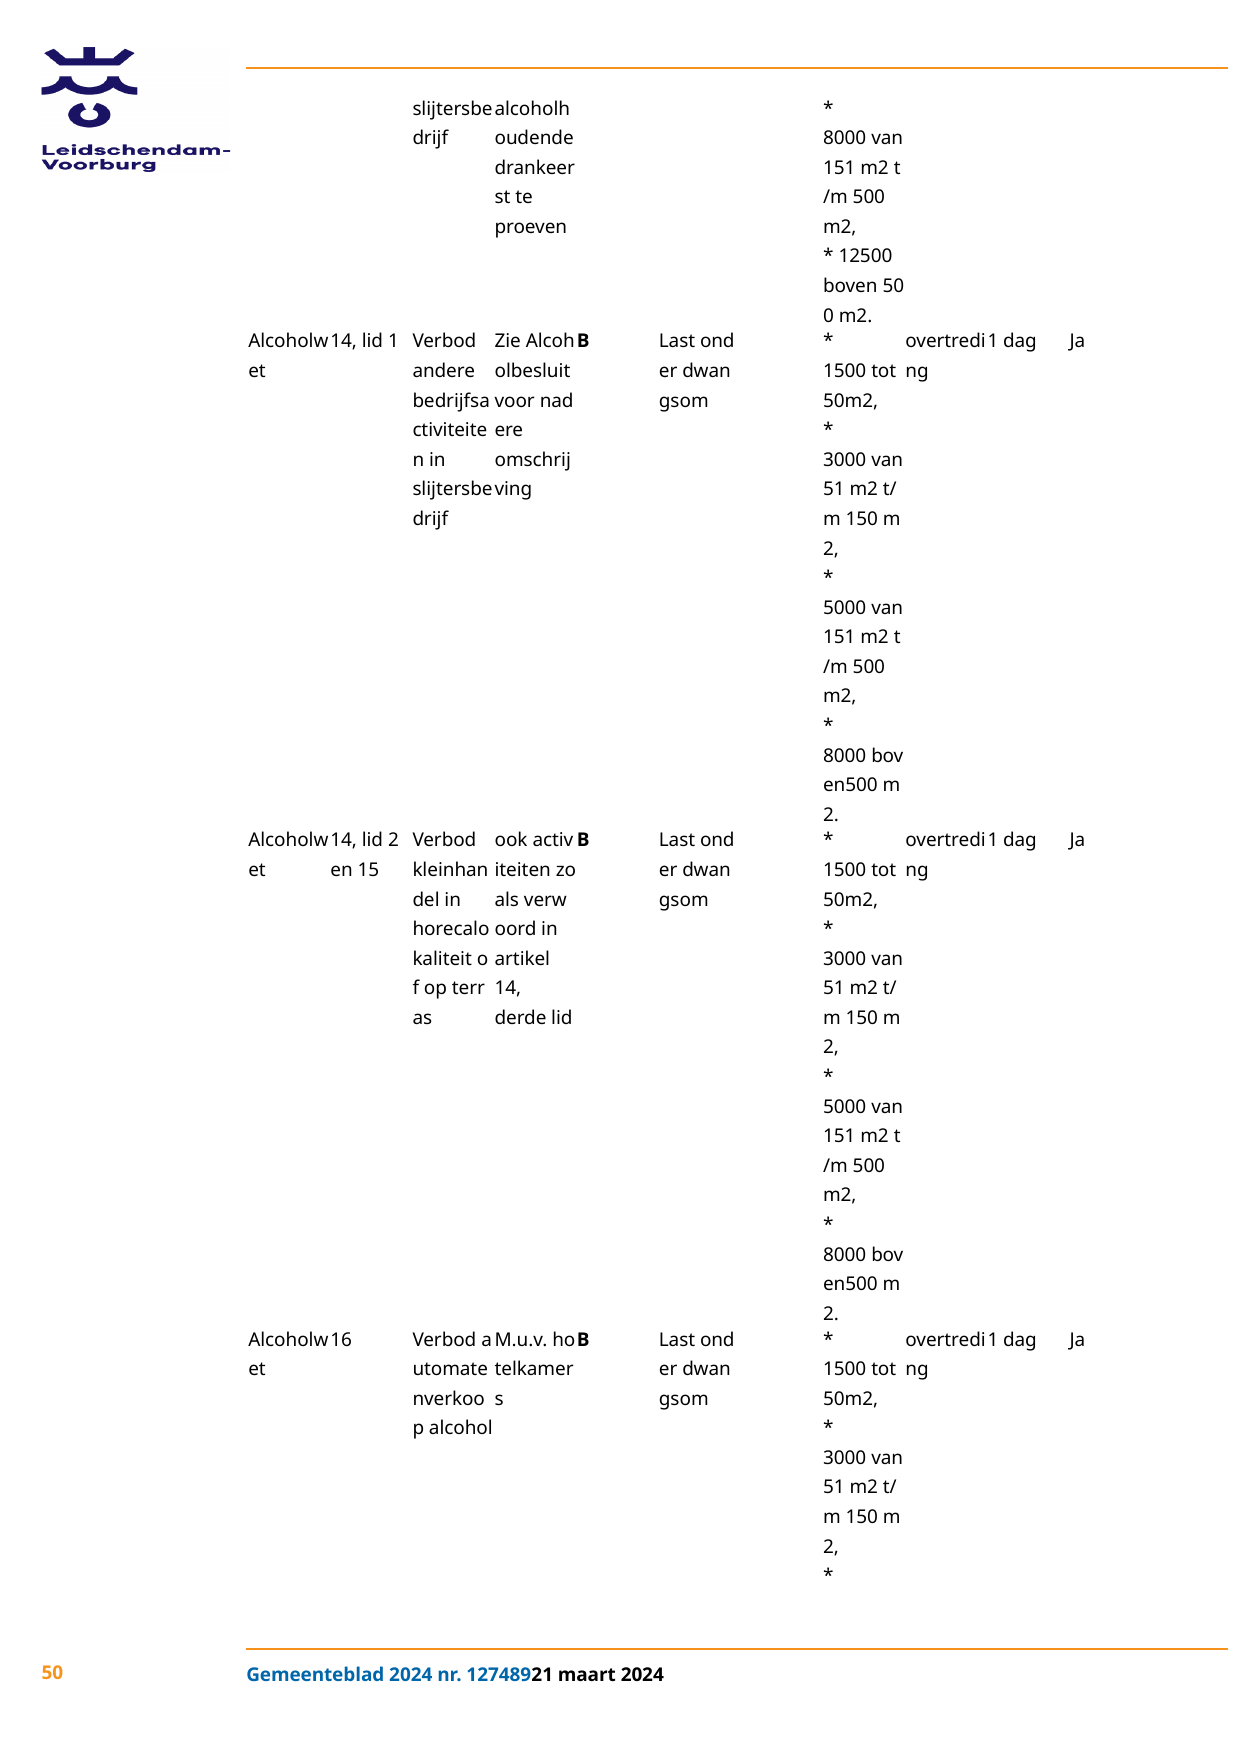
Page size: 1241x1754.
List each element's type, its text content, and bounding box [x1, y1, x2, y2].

table_cell B [577, 328, 659, 827]
table_cell Zie Alcoholbesluit voor nadere omschrijving [494, 328, 577, 827]
table_cell Last onder dwangsom [659, 328, 741, 827]
table_cell 1 dag [987, 1326, 1069, 1588]
table_cell Verbod automatenverkoop alcohol [412, 1326, 494, 1588]
table_cell [577, 95, 659, 328]
table_cell slijtersbedrijf [412, 95, 494, 328]
table_cell B [577, 1326, 659, 1588]
table_cell Alcoholwet [248, 328, 330, 827]
picture [41, 47, 231, 172]
table_cell [1069, 95, 1152, 328]
table_cell alcoholhoudende drankeerst te proeven [494, 95, 577, 328]
table_cell [741, 95, 823, 328]
table_cell * 1500 tot 50m2, * 3000 van 51 m2 t/m 150 m2, * [823, 1326, 905, 1588]
table_cell ook activiteiten zoals verwoord in artikel 14, derde lid [494, 827, 577, 1326]
table_cell Verbod andere bedrijfsactiviteiten in slijtersbedrijf [412, 328, 494, 827]
table_cell [741, 827, 823, 1326]
table_cell * 1500 tot 50m2, * 3000 van 51 m2 t/m 150 m2, * 5000 van 151 m2 t/m 500 m2, * 8000 boven500 m2. [823, 328, 905, 827]
table_cell [741, 1326, 823, 1588]
table_cell Verbod kleinhandel in horecalokaliteit of op terras [412, 827, 494, 1326]
table_cell Ja [1069, 328, 1152, 827]
table_cell Ja [1069, 827, 1152, 1326]
table_cell overtreding [905, 1326, 987, 1588]
table_cell overtreding [905, 328, 987, 827]
table_cell [987, 95, 1069, 328]
table_cell B [577, 827, 659, 1326]
table_cell M.u.v. hotelkamers [494, 1326, 577, 1588]
table_cell [330, 95, 412, 328]
table_cell 1 dag [987, 827, 1069, 1326]
table_cell [905, 95, 987, 328]
table_cell Last onder dwangsom [659, 827, 741, 1326]
table_cell [741, 328, 823, 827]
table_cell [248, 95, 330, 328]
table_cell 14, lid 1 [330, 328, 412, 827]
table_cell 1 dag [987, 328, 1069, 827]
table_cell Alcoholwet [248, 1326, 330, 1588]
table_cell Last onder dwangsom [659, 1326, 741, 1588]
table_cell * 1500 tot 50m2, * 3000 van 51 m2 t/m 150 m2, * 5000 van 151 m2 t/m 500 m2, * 8000 boven500 m2. [823, 827, 905, 1326]
table_cell overtreding [905, 827, 987, 1326]
table_cell 14, lid 2 en 15 [330, 827, 412, 1326]
table_cell [659, 95, 741, 328]
table_cell Alcoholwet [248, 827, 330, 1326]
table_cell 16 [330, 1326, 412, 1588]
table_cell * 8000 van 151 m2 t/m 500 m2, * 12500 boven 500 m2. [823, 95, 905, 328]
table_cell Ja [1069, 1326, 1152, 1588]
